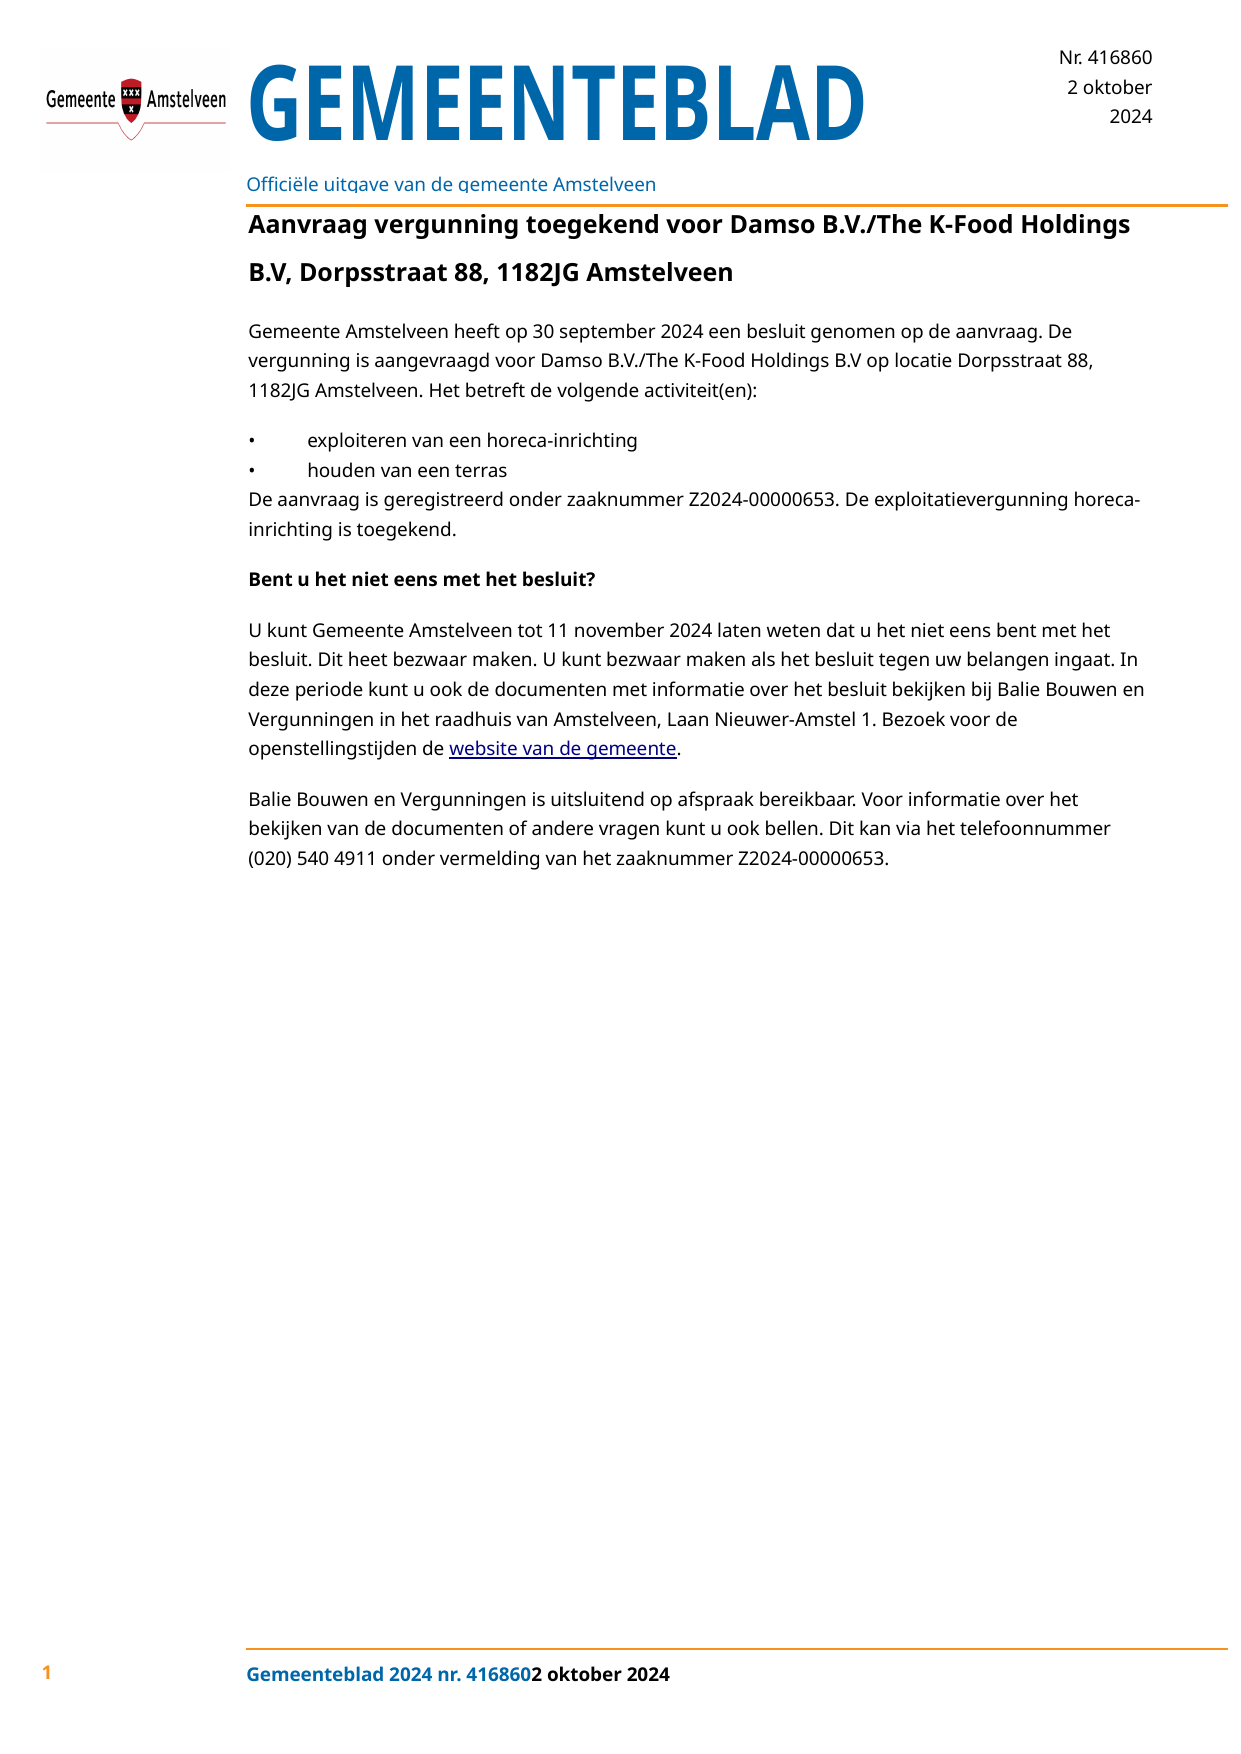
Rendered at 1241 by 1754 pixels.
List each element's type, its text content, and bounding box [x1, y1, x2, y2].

text Bent u het niet eens met het besluit? [248, 567, 1152, 592]
text Aanvraag vergunning toegekend voor Damso B.V./The K-Food Holdings B.V, Dorpsstraat 88, 1182JG Amstelveen [248, 207, 1152, 288]
text De aanvraag is geregistreerd onder zaaknummer Z2024-00000653. De exploitatievergunning horeca-inrichting is toegekend. [248, 487, 1152, 542]
picture [41, 47, 231, 172]
list houden van een terras [248, 457, 1152, 483]
text U kunt Gemeente Amstelveen tot 11 november 2024 laten weten dat u het niet eens bent met het besluit. Dit heet bezwaar maken. U kunt bezwaar maken als het besluit tegen uw belangen ingaat. In deze periode kunt u ook de documenten met informatie over het besluit bekijken bij Balie Bouwen en Vergunningen in het raadhuis van Amstelveen, Laan Nieuwer-Amstel 1. Bezoek voor de openstellingstijden de website van de gemeente. [248, 617, 1152, 761]
list exploiteren van een horeca-inrichting [248, 427, 1152, 453]
text Gemeente Amstelveen heeft op 30 september 2024 een besluit genomen op de aanvraag. De vergunning is aangevraagd voor Damso B.V./The K-Food Holdings B.V op locatie Dorpsstraat 88, 1182JG Amstelveen. Het betreft de volgende activiteit(en): [248, 318, 1152, 403]
text Balie Bouwen en Vergunningen is uitsluitend op afspraak bereikbaar. Voor informatie over het bekijken van de documenten of andere vragen kunt u ook bellen. Dit kan via het telefoonnummer (020) 540 4911 onder vermelding van het zaaknummer Z2024-00000653. [248, 786, 1152, 871]
